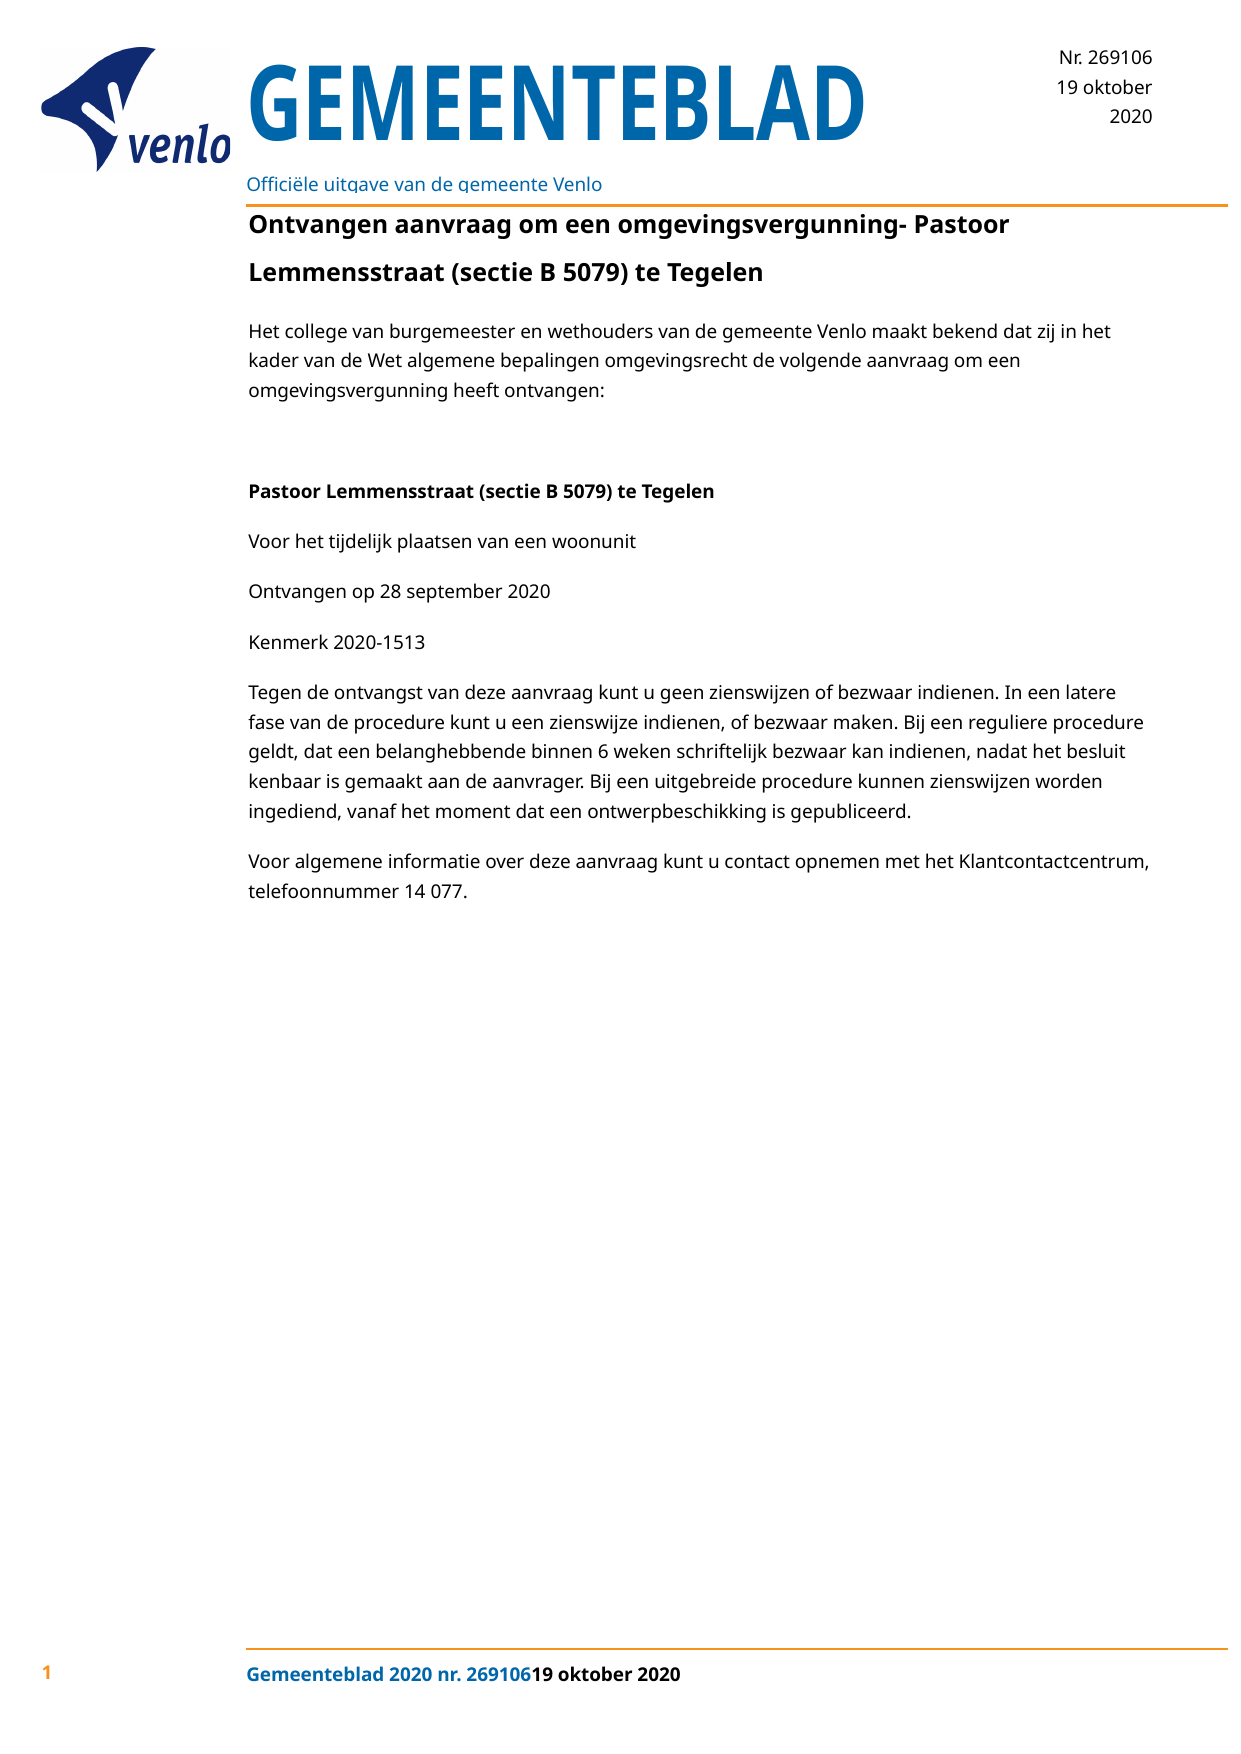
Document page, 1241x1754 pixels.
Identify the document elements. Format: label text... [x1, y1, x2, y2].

text Voor het tijdelijk plaatsen van een woonunit [248, 528, 1152, 554]
text Kenmerk 2020-1513 [248, 629, 1152, 655]
picture [41, 47, 231, 172]
text Ontvangen aanvraag om een omgevingsvergunning- Pastoor Lemmensstraat (sectie B 5079) te Tegelen [248, 207, 1152, 288]
text Pastoor Lemmensstraat (sectie B 5079) te Tegelen [248, 478, 1152, 504]
text Het college van burgemeester en wethouders van de gemeente Venlo maakt bekend dat zij in het kader van de Wet algemene bepalingen omgevingsrecht de volgende aanvraag om een omgevingsvergunning heeft ontvangen: [248, 318, 1152, 403]
text Tegen de ontvangst van deze aanvraag kunt u geen zienswijzen of bezwaar indienen. In een latere fase van de procedure kunt u een zienswijze indienen, of bezwaar maken. Bij een reguliere procedure geldt, dat een belanghebbende binnen 6 weken schriftelijk bezwaar kan indienen, nadat het besluit kenbaar is gemaakt aan de aanvrager. Bij een uitgebreide procedure kunnen zienswijzen worden ingediend, vanaf het moment dat een ontwerpbeschikking is gepubliceerd. [248, 679, 1152, 824]
text Ontvangen op 28 september 2020 [248, 579, 1152, 604]
text Voor algemene informatie over deze aanvraag kunt u contact opnemen met het Klantcontactcentrum, telefoonnummer 14 077. [248, 848, 1152, 904]
